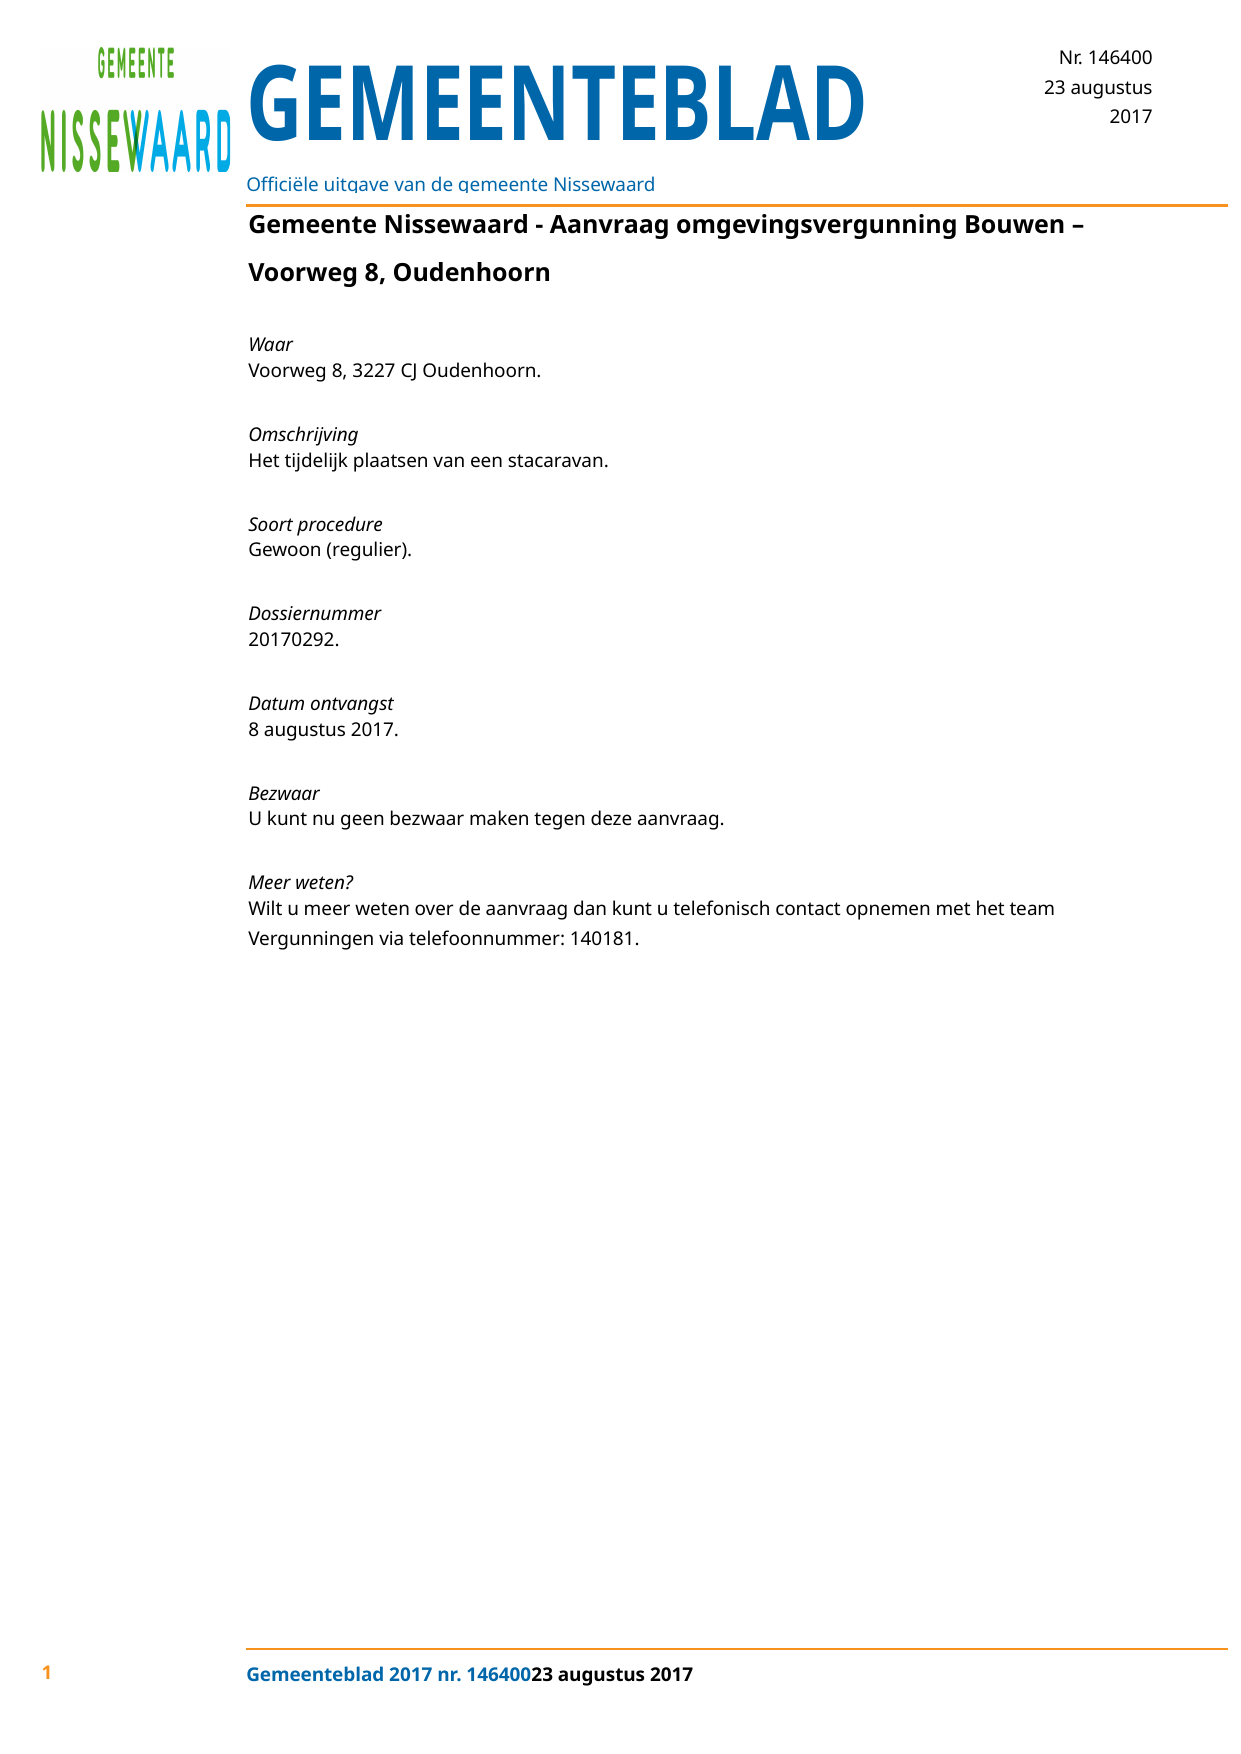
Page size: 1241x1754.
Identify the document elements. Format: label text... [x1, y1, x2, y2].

text 20170292. [248, 626, 1152, 652]
picture [41, 47, 231, 172]
text Gemeente Nissewaard - Aanvraag omgevingsvergunning Bouwen – Voorweg 8, Oudenhoorn [248, 207, 1152, 288]
text Waar [248, 331, 1152, 357]
text Het tijdelijk plaatsen van een stacaravan. [248, 447, 1152, 473]
picture [176, 157, 187, 172]
picture [201, 122, 206, 138]
text Dossiernummer [248, 601, 1152, 626]
text Omschrijving [248, 421, 1152, 447]
text U kunt nu geen bezwaar maken tegen deze aanvraag. [248, 806, 1152, 831]
picture [154, 157, 165, 172]
text Gewoon (regulier). [248, 537, 1152, 562]
text 8 augustus 2017. [248, 716, 1152, 742]
picture [222, 122, 227, 160]
text Wilt u meer weten over de aanvraag dan kunt u telefonisch contact opnemen met het team Vergunningen via telefoonnummer: 140181. [248, 895, 1152, 951]
text Bezwaar [248, 780, 1152, 806]
text Meer weten? [248, 869, 1152, 895]
text Datum ontvangst [248, 690, 1152, 716]
text Voorweg 8, 3227 CJ Oudenhoorn. [248, 357, 1152, 383]
text Soort procedure [248, 511, 1152, 537]
picture [200, 151, 206, 172]
